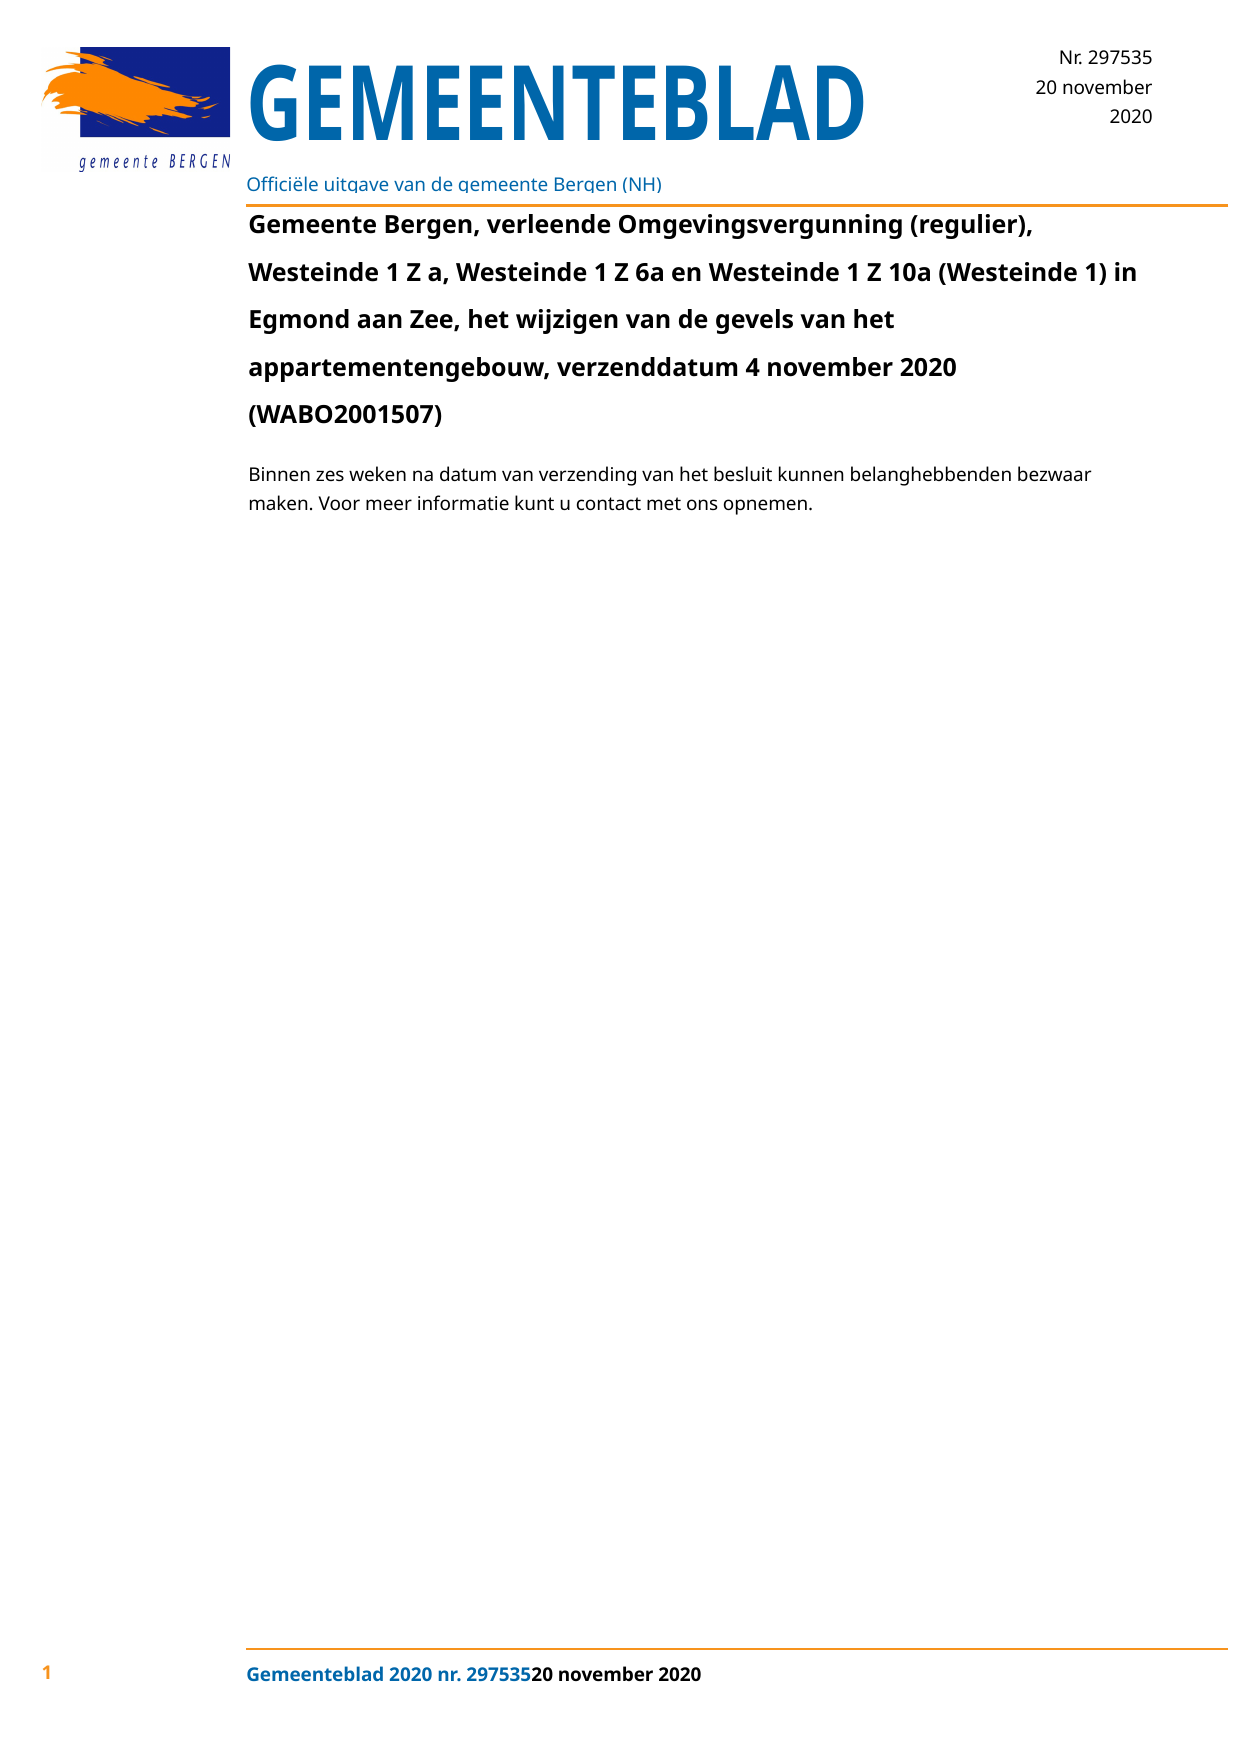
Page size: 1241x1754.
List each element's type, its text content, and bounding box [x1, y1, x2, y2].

text Gemeente Bergen, verleende Omgevingsvergunning (regulier), Westeinde 1 Z a, Westeinde 1 Z 6a en Westeinde 1 Z 10a (Westeinde 1) in Egmond aan Zee, het wijzigen van de gevels van het appartementengebouw, verzenddatum 4 november 2020 (WABO2001507) [248, 207, 1152, 431]
text Binnen zes weken na datum van verzending van het besluit kunnen belanghebbenden bezwaar maken. Voor meer informatie kunt u contact met ons opnemen. [248, 461, 1152, 516]
picture [41, 47, 231, 172]
